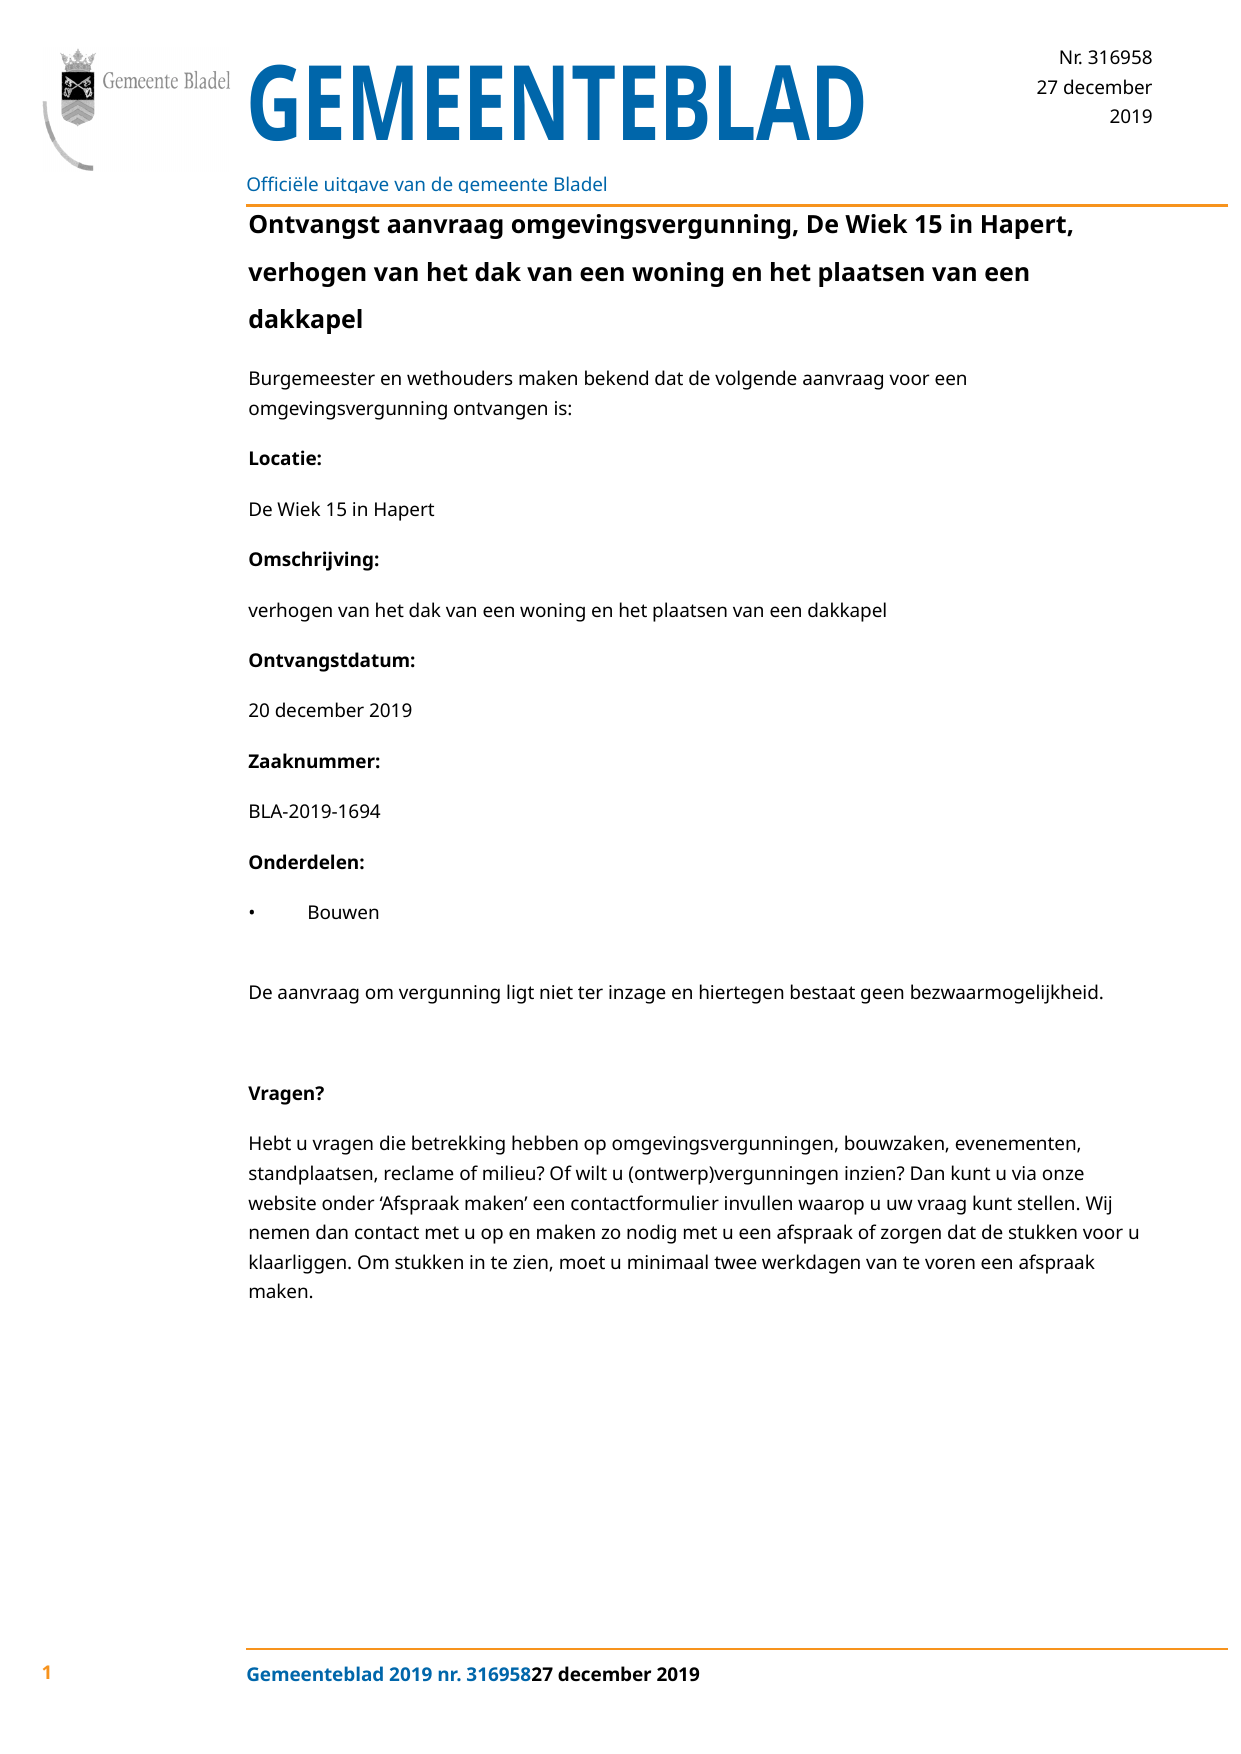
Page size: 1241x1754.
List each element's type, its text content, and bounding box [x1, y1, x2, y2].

text 20 december 2019 [248, 698, 1152, 723]
text Locatie: [248, 446, 1152, 471]
text De aanvraag om vergunning ligt niet ter inzage en hiertegen bestaat geen bezwaarmogelijkheid. [248, 979, 1152, 1005]
picture [41, 47, 231, 172]
text Omschrijving: [248, 546, 1152, 572]
list Bouwen [248, 899, 1152, 925]
text Ontvangst aanvraag omgevingsvergunning, De Wiek 15 in Hapert, verhogen van het dak van een woning en het plaatsen van een dakkapel [248, 207, 1152, 336]
text BLA-2019-1694 [248, 798, 1152, 824]
text Zaaknummer: [248, 748, 1152, 774]
text Ontvangstdatum: [248, 647, 1152, 673]
text De Wiek 15 in Hapert [248, 496, 1152, 522]
text Vragen? [248, 1080, 1152, 1106]
text Onderdelen: [248, 849, 1152, 874]
text verhogen van het dak van een woning en het plaatsen van een dakkapel [248, 597, 1152, 622]
text Burgemeester en wethouders maken bekend dat de volgende aanvraag voor een omgevingsvergunning ontvangen is: [248, 366, 1152, 421]
text Hebt u vragen die betrekking hebben op omgevingsvergunningen, bouwzaken, evenementen, standplaatsen, reclame of milieu? Of wilt u (ontwerp)vergunningen inzien? Dan kunt u via onze website onder ‘Afspraak maken’ een contactformulier invullen waarop u uw vraag kunt stellen. Wij nemen dan contact met u op en maken zo nodig met u een afspraak of zorgen dat de stukken voor u klaarliggen. Om stukken in te zien, moet u minimaal twee werkdagen van te voren een afspraak maken. [248, 1131, 1152, 1304]
